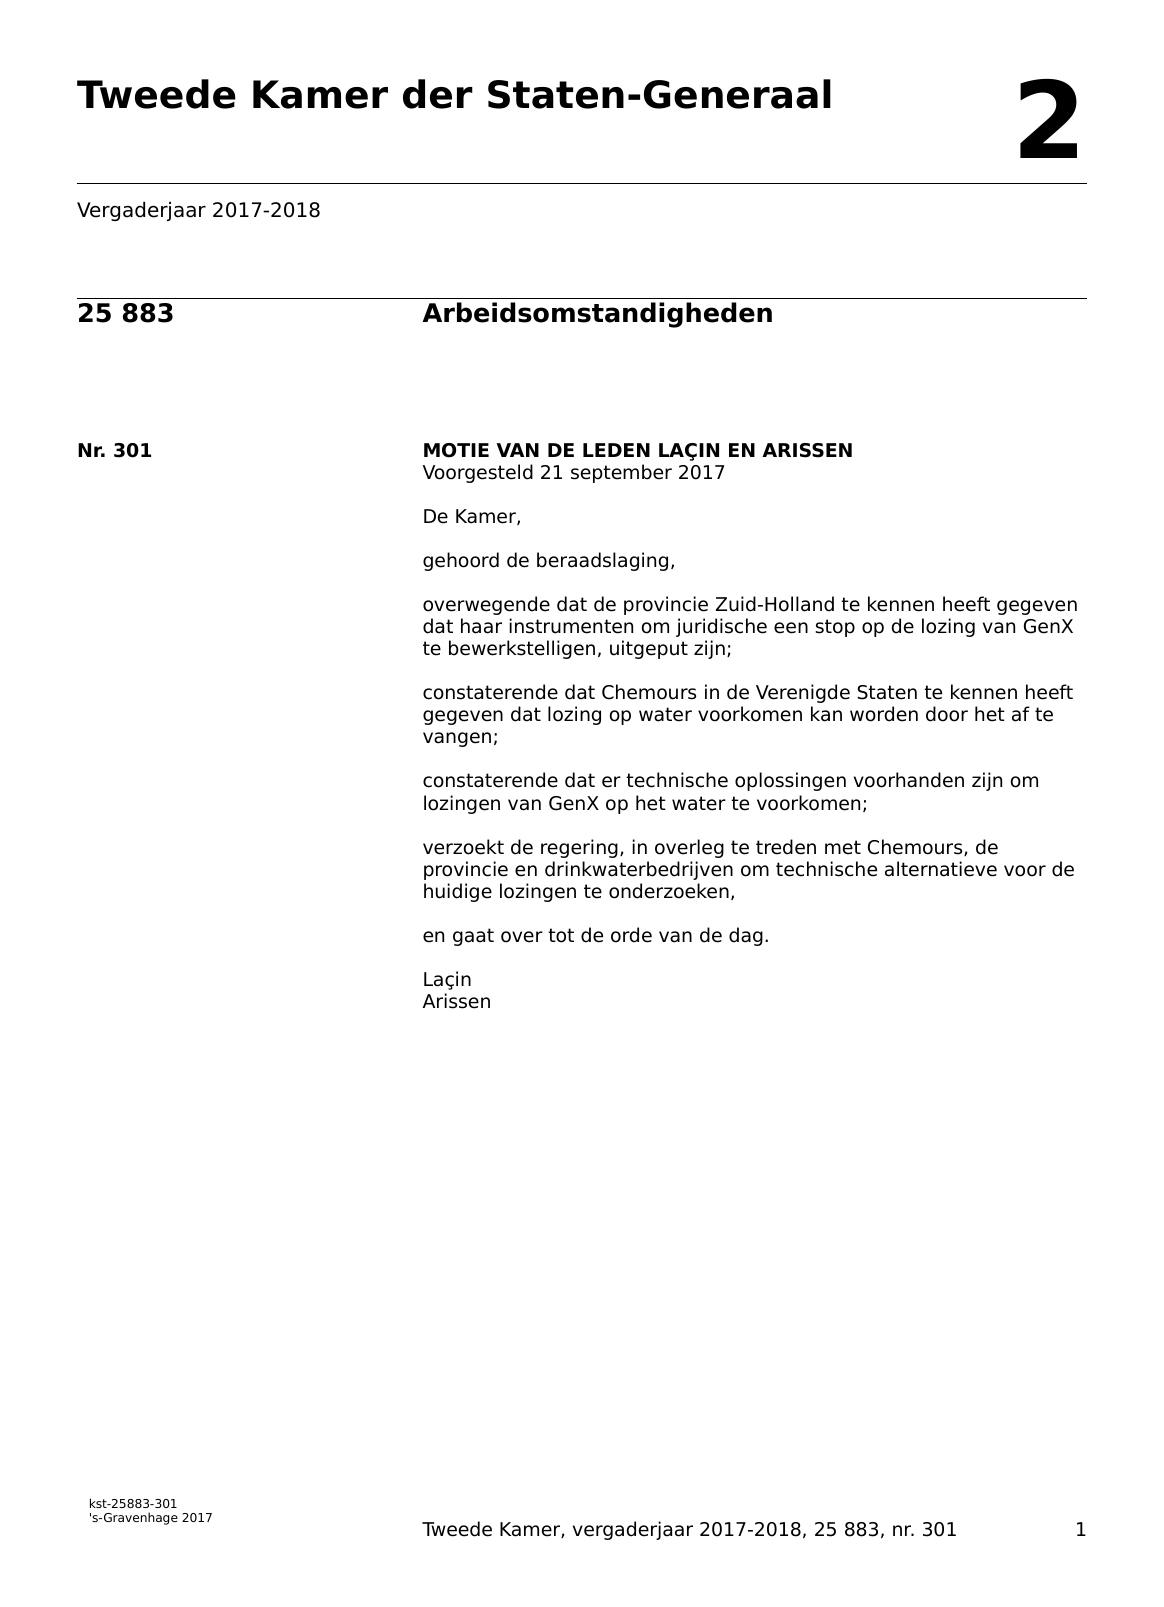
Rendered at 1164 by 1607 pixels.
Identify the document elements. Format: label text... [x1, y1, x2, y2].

table_header Tweede Kamer der Staten-Generaal [77, 59, 886, 183]
text Arissen [422, 991, 1087, 1013]
text Laçin [422, 969, 1087, 991]
text De Kamer, [422, 506, 1087, 528]
text gehoord de beraadslaging, [422, 550, 1087, 572]
text kst-25883-301 [88, 1497, 323, 1511]
subtitle Nr. 301 MOTIE VAN DE LEDEN LAÇIN EN ARISSEN [77, 440, 1087, 462]
subtitle 25 883 Arbeidsomstandigheden [77, 299, 1087, 329]
text constaterende dat er technische oplossingen voorhanden zijn om lozingen van GenX op het water te voorkomen; [422, 770, 1087, 814]
text Voorgesteld 21 september 2017 [422, 462, 1087, 484]
table_cell Vergaderjaar 2017-2018 [77, 184, 1087, 298]
text constaterende dat Chemours in de Verenigde Staten te kennen heeft gegeven dat lozing op water voorkomen kan worden door het af te vangen; [422, 682, 1087, 748]
text overwegende dat de provincie Zuid-Holland te kennen heeft gegeven dat haar instrumenten om juridische een stop op de lozing van GenX te bewerkstelligen, uitgeput zijn; [422, 594, 1087, 660]
table_header 2 [886, 59, 1087, 183]
text verzoekt de regering, in overleg te treden met Chemours, de provincie en drinkwaterbedrijven om technische alternatieve voor de huidige lozingen te onderzoeken, [422, 837, 1087, 902]
text en gaat over tot de orde van de dag. [422, 925, 1087, 947]
text 's-Gravenhage 2017 [88, 1511, 323, 1525]
